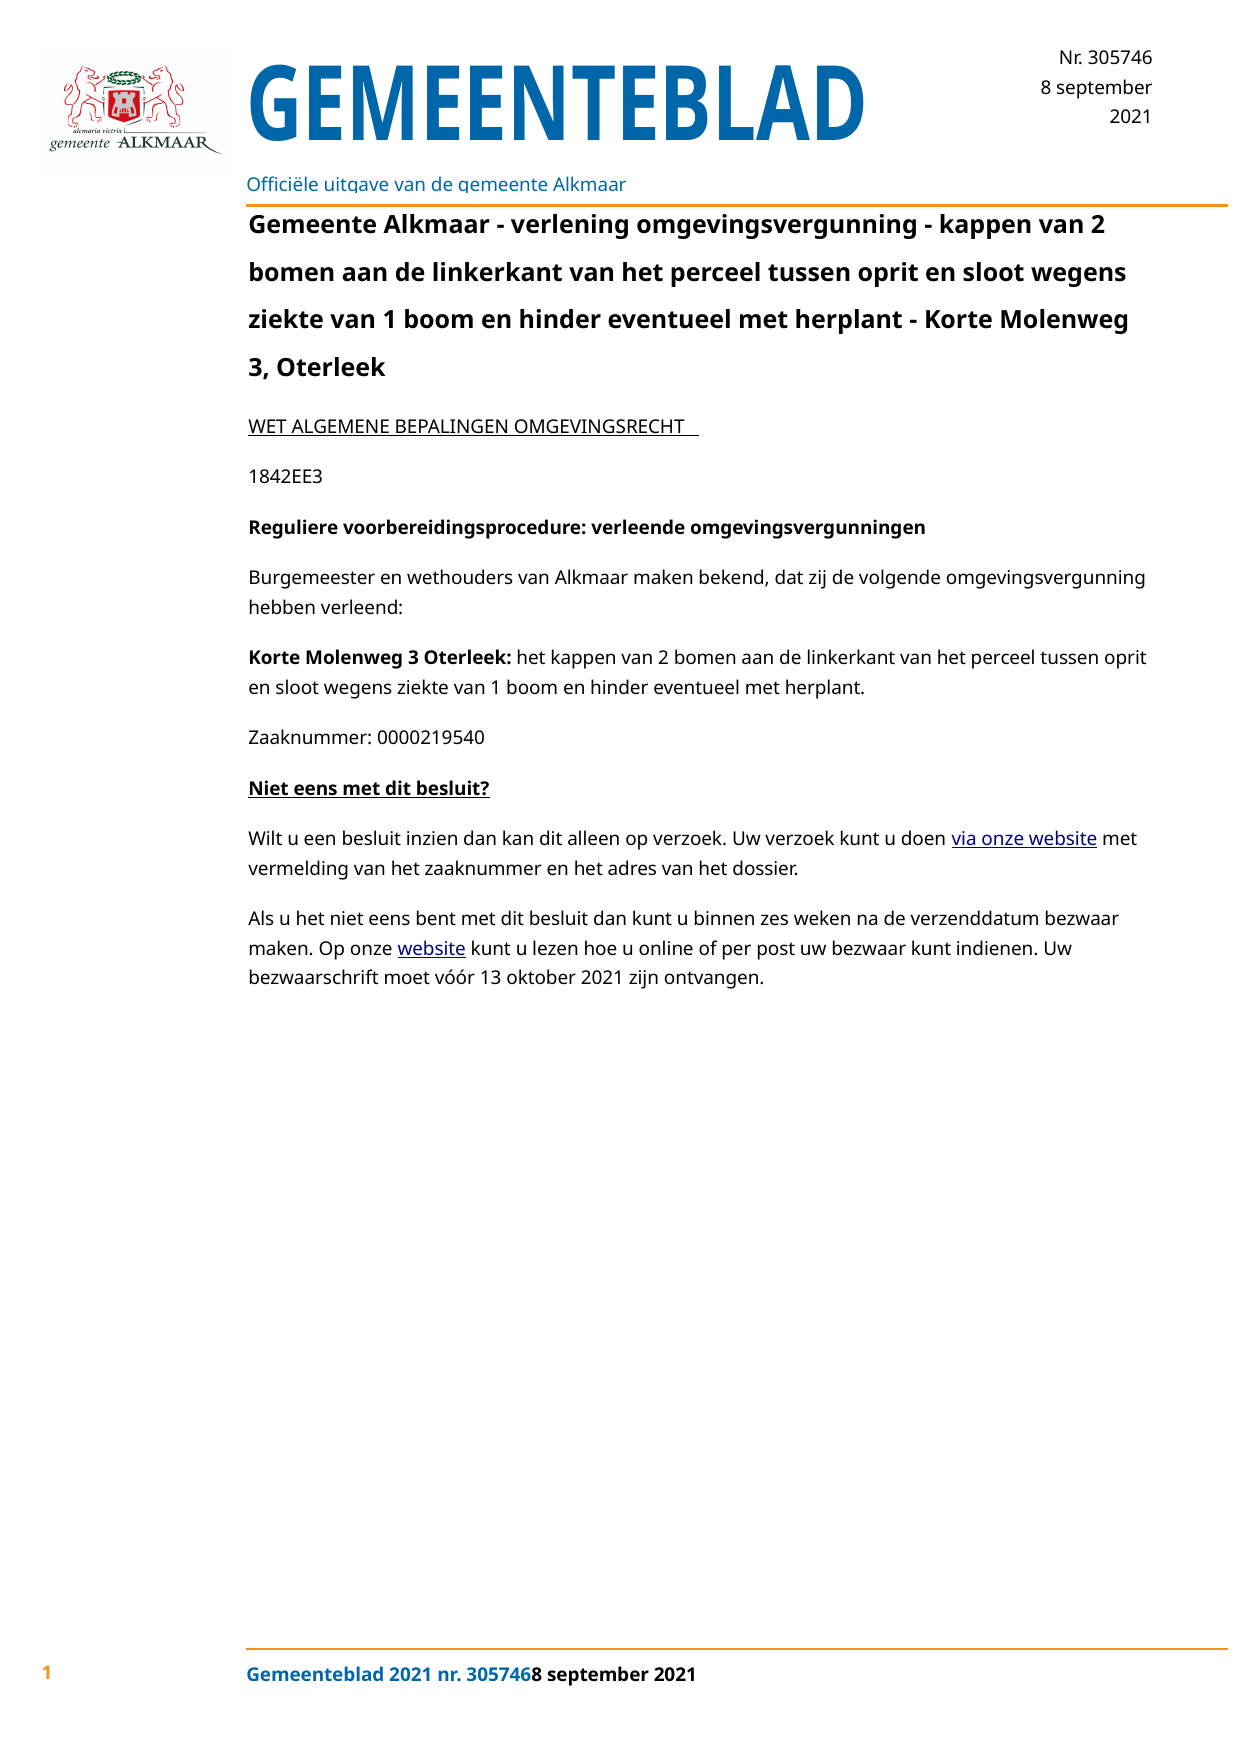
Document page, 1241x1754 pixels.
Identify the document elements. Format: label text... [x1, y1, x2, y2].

text 1842EE3 [248, 463, 1152, 489]
text Burgemeester en wethouders van Alkmaar maken bekend, dat zij de volgende omgevingsvergunning hebben verleend: [248, 564, 1152, 620]
text Niet eens met dit besluit? [248, 775, 1152, 801]
picture [41, 47, 231, 172]
text WET ALGEMENE BEPALINGEN OMGEVINGSRECHT [248, 413, 1152, 439]
text Wilt u een besluit inzien dan kan dit alleen op verzoek. Uw verzoek kunt u doen via onze website met vermelding van het zaaknummer en het adres van het dossier. [248, 825, 1152, 881]
text Als u het niet eens bent met dit besluit dan kunt u binnen zes weken na de verzenddatum bezwaar maken. Op onze website kunt u lezen hoe u online of per post uw bezwaar kunt indienen. Uw bezwaarschrift moet vóór 13 oktober 2021 zijn ontvangen. [248, 905, 1152, 990]
text Gemeente Alkmaar - verlening omgevingsvergunning - kappen van 2 bomen aan de linkerkant van het perceel tussen oprit en sloot wegens ziekte van 1 boom en hinder eventueel met herplant - Korte Molenweg 3, Oterleek [248, 207, 1152, 384]
text Korte Molenweg 3 Oterleek: het kappen van 2 bomen aan de linkerkant van het perceel tussen oprit en sloot wegens ziekte van 1 boom en hinder eventueel met herplant. [248, 644, 1152, 700]
text Reguliere voorbereidingsprocedure: verleende omgevingsvergunningen [248, 514, 1152, 540]
text Zaaknummer: 0000219540 [248, 724, 1152, 750]
